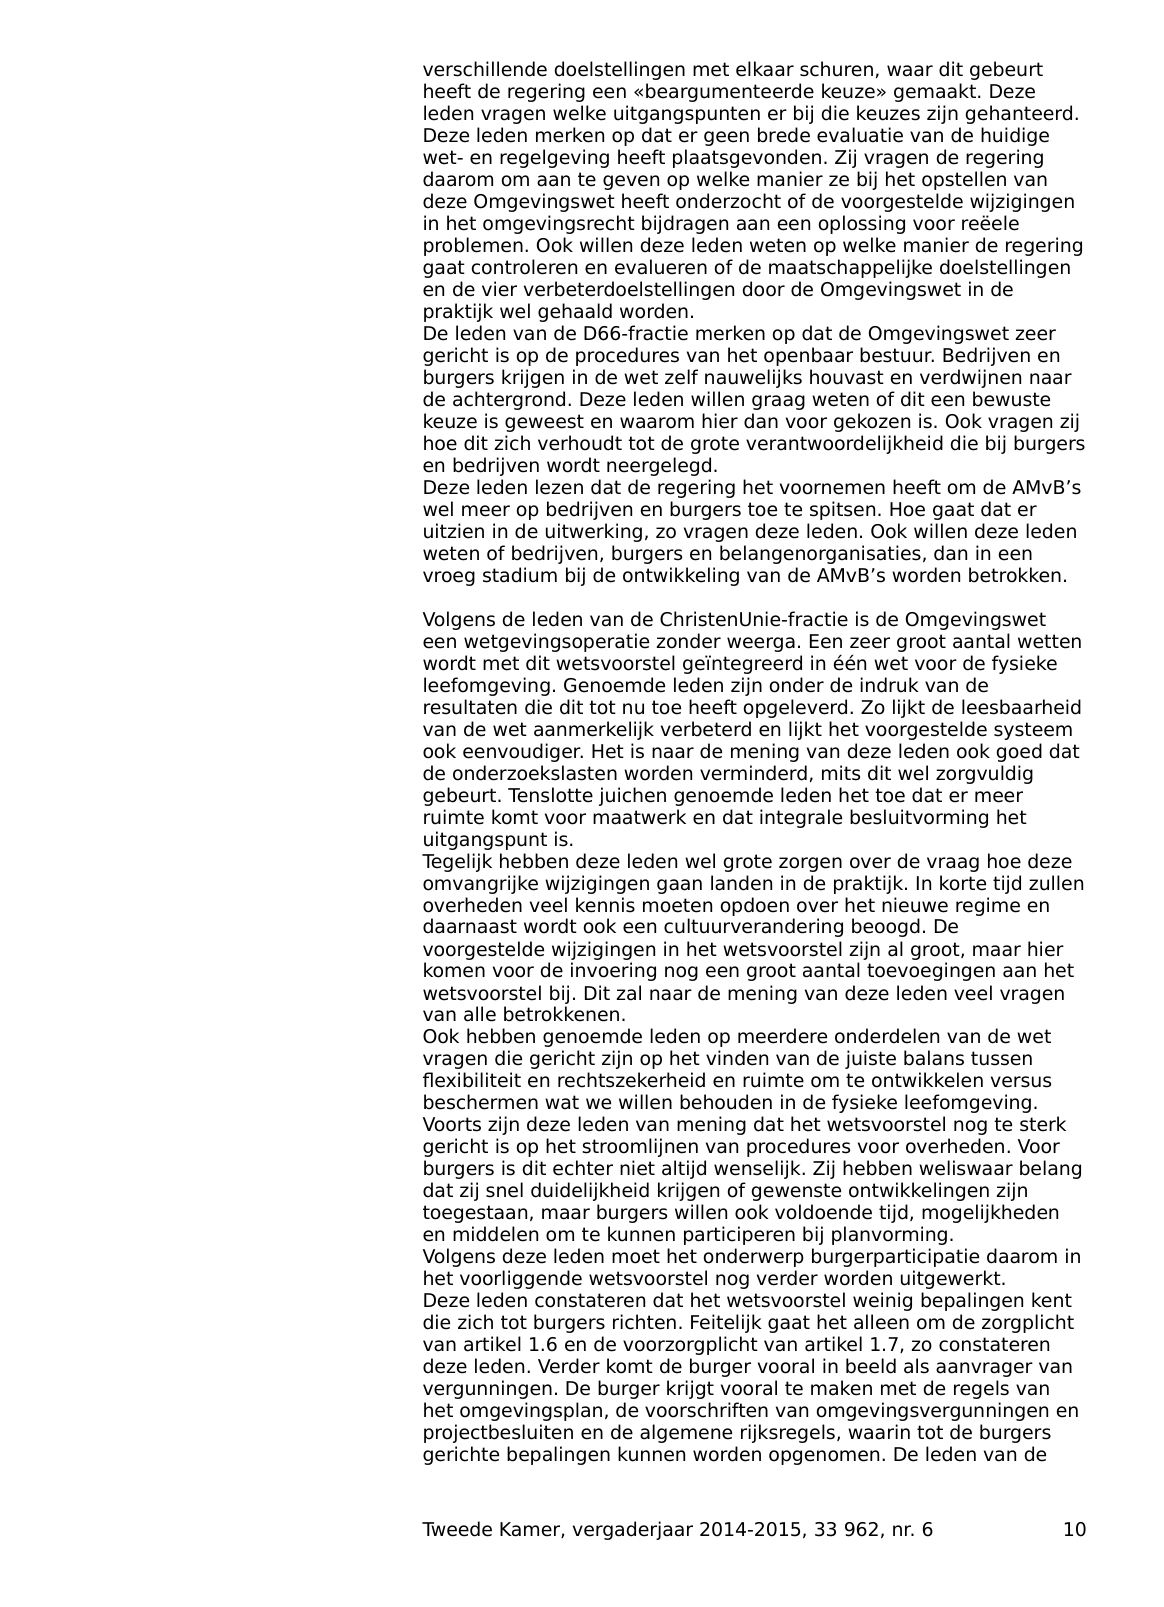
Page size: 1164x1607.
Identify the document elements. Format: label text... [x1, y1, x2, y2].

text Tegelijk hebben deze leden wel grote zorgen over de vraag hoe deze omvangrijke wijzigingen gaan landen in de praktijk. In korte tijd zullen overheden veel kennis moeten opdoen over het nieuwe regime en daarnaast wordt ook een cultuurverandering beoogd. De voorgestelde wijzigingen in het wetsvoorstel zijn al groot, maar hier komen voor de invoering nog een groot aantal toevoegingen aan het wetsvoorstel bij. Dit zal naar de mening van deze leden veel vragen van alle betrokkenen. [422, 851, 1087, 1026]
text Deze leden constateren dat het wetsvoorstel weinig bepalingen kent die zich tot burgers richten. Feitelijk gaat het alleen om de zorgplicht van artikel 1.6 en de voorzorgplicht van artikel 1.7, zo constateren deze leden. Verder komt de burger vooral in beeld als aanvrager van vergunningen. De burger krijgt vooral te maken met de regels van het omgevingsplan, de voorschriften van omgevingsvergunningen en projectbesluiten en de algemene rijksregels, waarin tot de burgers gerichte bepalingen kunnen worden opgenomen. De leden van de [422, 1290, 1087, 1466]
text Volgens de leden van de ChristenUnie-fractie is de Omgevingswet een wetgevingsoperatie zonder weerga. Een zeer groot aantal wetten wordt met dit wetsvoorstel geïntegreerd in één wet voor de fysieke leefomgeving. Genoemde leden zijn onder de indruk van de resultaten die dit tot nu toe heeft opgeleverd. Zo lijkt de leesbaarheid van de wet aanmerkelijk verbeterd en lijkt het voorgestelde systeem ook eenvoudiger. Het is naar de mening van deze leden ook goed dat de onderzoekslasten worden verminderd, mits dit wel zorgvuldig gebeurt. Tenslotte juichen genoemde leden het toe dat er meer ruimte komt voor maatwerk en dat integrale besluitvorming het uitgangspunt is. [422, 609, 1087, 851]
text Volgens deze leden moet het onderwerp burgerparticipatie daarom in het voorliggende wetsvoorstel nog verder worden uitgewerkt. [422, 1246, 1087, 1290]
text Deze leden lezen dat de regering het voornemen heeft om de AMvB’s wel meer op bedrijven en burgers toe te spitsen. Hoe gaat dat er uitzien in de uitwerking, zo vragen deze leden. Ook willen deze leden weten of bedrijven, burgers en belangenorganisaties, dan in een vroeg stadium bij de ontwikkeling van de AMvB’s worden betrokken. [422, 477, 1087, 587]
text Deze leden merken op dat er geen brede evaluatie van de huidige wet- en regelgeving heeft plaatsgevonden. Zij vragen de regering daarom om aan te geven op welke manier ze bij het opstellen van deze Omgevingswet heeft onderzocht of de voorgestelde wijzigingen in het omgevingsrecht bijdragen aan een oplossing voor reëele problemen. Ook willen deze leden weten op welke manier de regering gaat controleren en evalueren of de maatschappelijke doelstellingen en de vier verbeterdoelstellingen door de Omgevingswet in de praktijk wel gehaald worden. [422, 125, 1087, 323]
text Voorts zijn deze leden van mening dat het wetsvoorstel nog te sterk gericht is op het stroomlijnen van procedures voor overheden. Voor burgers is dit echter niet altijd wenselijk. Zij hebben weliswaar belang dat zij snel duidelijkheid krijgen of gewenste ontwikkelingen zijn toegestaan, maar burgers willen ook voldoende tijd, mogelijkheden en middelen om te kunnen participeren bij planvorming. [422, 1114, 1087, 1246]
text verschillende doelstellingen met elkaar schuren, waar dit gebeurt heeft de regering een «beargumenteerde keuze» gemaakt. Deze leden vragen welke uitgangspunten er bij die keuzes zijn gehanteerd. [422, 59, 1087, 125]
text Ook hebben genoemde leden op meerdere onderdelen van de wet vragen die gericht zijn op het vinden van de juiste balans tussen flexibiliteit en rechtszekerheid en ruimte om te ontwikkelen versus beschermen wat we willen behouden in de fysieke leefomgeving. [422, 1026, 1087, 1114]
text De leden van de D66-fractie merken op dat de Omgevingswet zeer gericht is op de procedures van het openbaar bestuur. Bedrijven en burgers krijgen in de wet zelf nauwelijks houvast en verdwijnen naar de achtergrond. Deze leden willen graag weten of dit een bewuste keuze is geweest en waarom hier dan voor gekozen is. Ook vragen zij hoe dit zich verhoudt tot de grote verantwoordelijkheid die bij burgers en bedrijven wordt neergelegd. [422, 323, 1087, 477]
